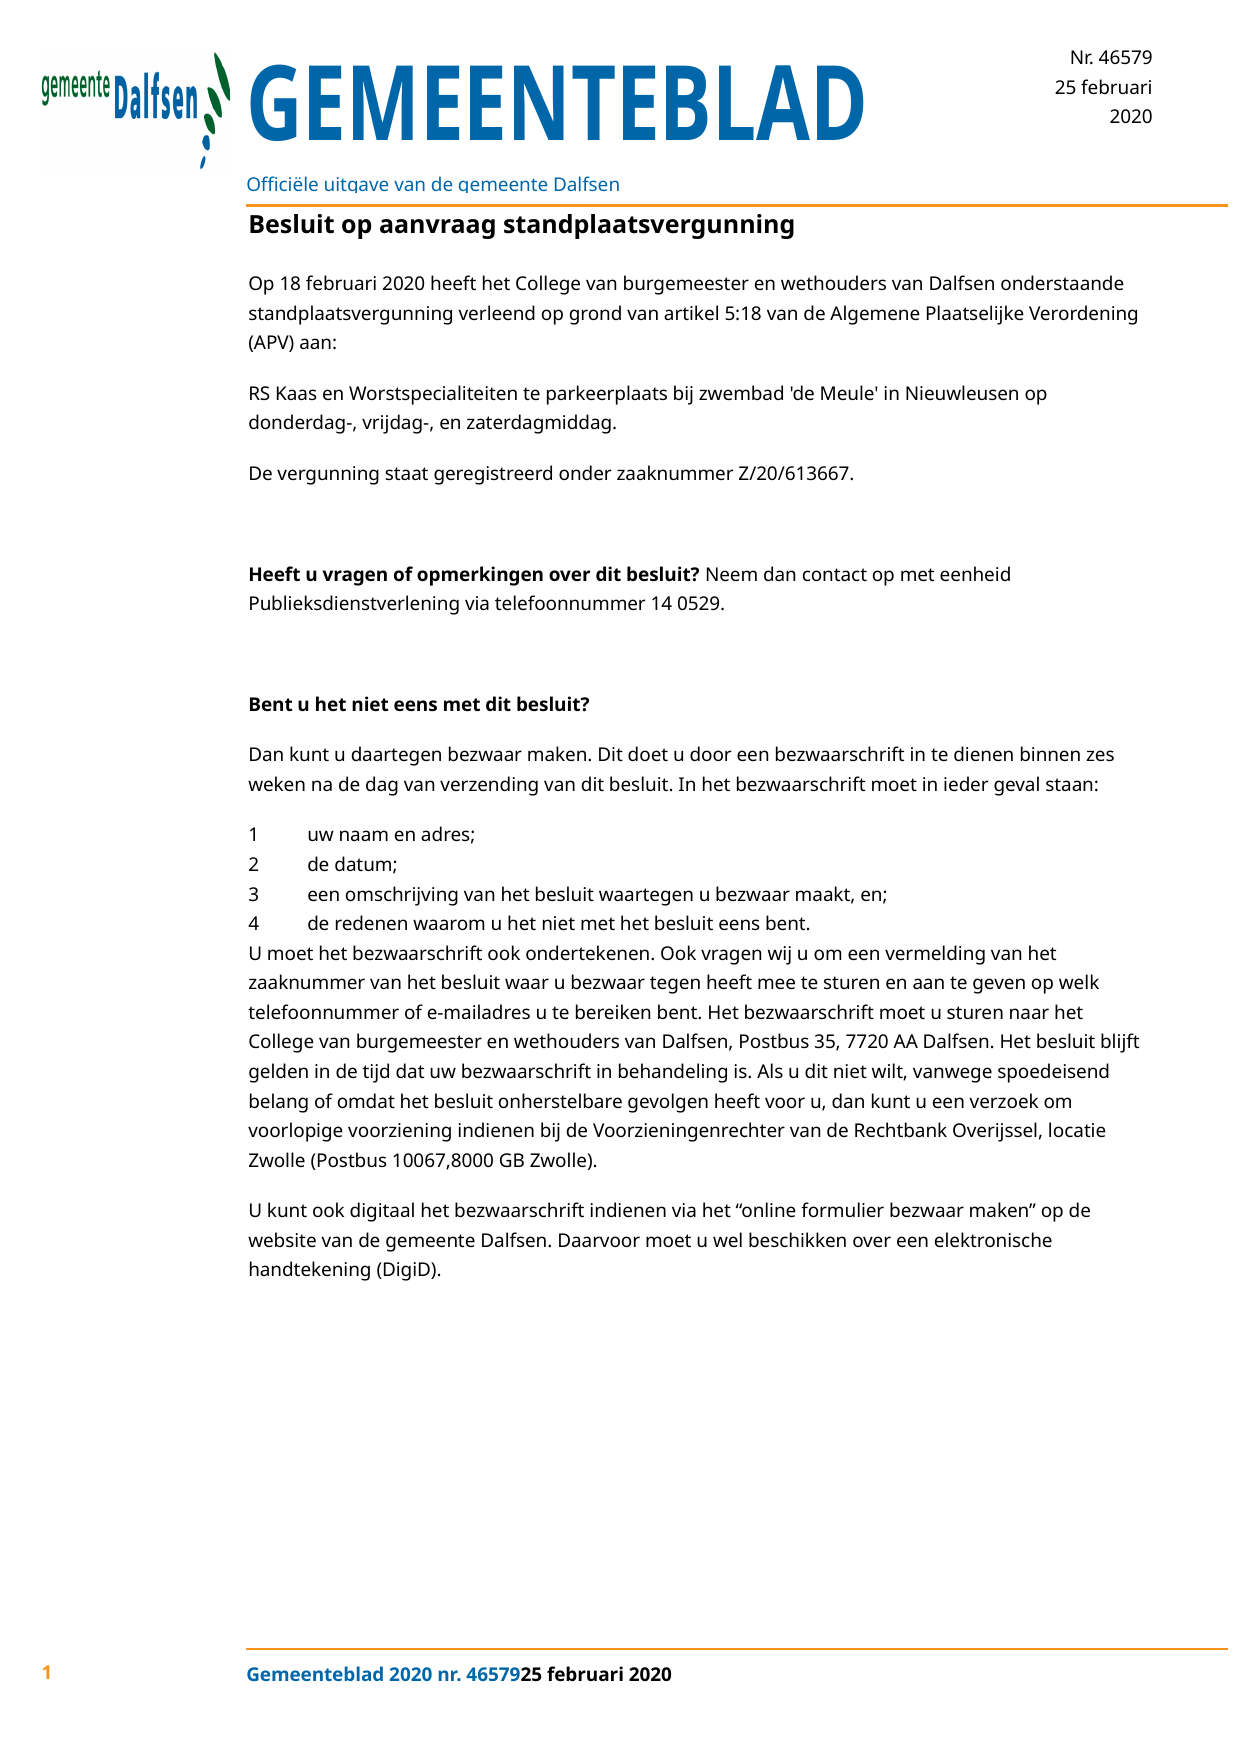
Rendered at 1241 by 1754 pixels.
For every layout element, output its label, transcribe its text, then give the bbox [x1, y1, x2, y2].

list uw naam en adres; [248, 822, 1152, 847]
text De vergunning staat geregistreerd onder zaaknummer Z/20/613667. [248, 460, 1152, 486]
list de redenen waarom u het niet met het besluit eens bent. [248, 910, 1152, 936]
text Heeft u vragen of opmerkingen over dit besluit? Neem dan contact op met eenheid Publieksdienstverlening via telefoonnummer 14 0529. [248, 561, 1152, 616]
text Op 18 februari 2020 heeft het College van burgemeester en wethouders van Dalfsen onderstaande standplaatsvergunning verleend op grond van artikel 5:18 van de Algemene Plaatselijke Verordening (APV) aan: [248, 270, 1152, 355]
list de datum; [248, 851, 1152, 877]
text Besluit op aanvraag standplaatsvergunning [248, 207, 1152, 241]
list een omschrijving van het besluit waartegen u bezwaar maakt, en; [248, 881, 1152, 906]
text RS Kaas en Worstspecialiteiten te parkeerplaats bij zwembad 'de Meule' in Nieuwleusen op donderdag-, vrijdag-, en zaterdagmiddag. [248, 380, 1152, 435]
text Dan kunt u daartegen bezwaar maken. Dit doet u door een bezwaarschrift in te dienen binnen zes weken na de dag van verzending van dit besluit. In het bezwaarschrift moet in ieder geval staan: [248, 742, 1152, 797]
text Bent u het niet eens met dit besluit? [248, 691, 1152, 717]
text U kunt ook digitaal het bezwaarschrift indienen via het “online formulier bezwaar maken” op de website van de gemeente Dalfsen. Daarvoor moet u wel beschikken over een elektronische handtekening (DigiD). [248, 1197, 1152, 1282]
picture [41, 47, 231, 172]
text U moet het bezwaarschrift ook ondertekenen. Ook vragen wij u om een vermelding van het zaaknummer van het besluit waar u bezwaar tegen heeft mee te sturen en aan te geven op welk telefoonnummer of e-mailadres u te bereiken bent. Het bezwaarschrift moet u sturen naar het College van burgemeester en wethouders van Dalfsen, Postbus 35, 7720 AA Dalfsen. Het besluit blijft gelden in de tijd dat uw bezwaarschrift in behandeling is. Als u dit niet wilt, vanwege spoedeisend belang of omdat het besluit onherstelbare gevolgen heeft voor u, dan kunt u een verzoek om voorlopige voorziening indienen bij de Voorzieningenrechter van de Rechtbank Overijssel, locatie Zwolle (Postbus 10067,8000 GB Zwolle). [248, 940, 1152, 1173]
